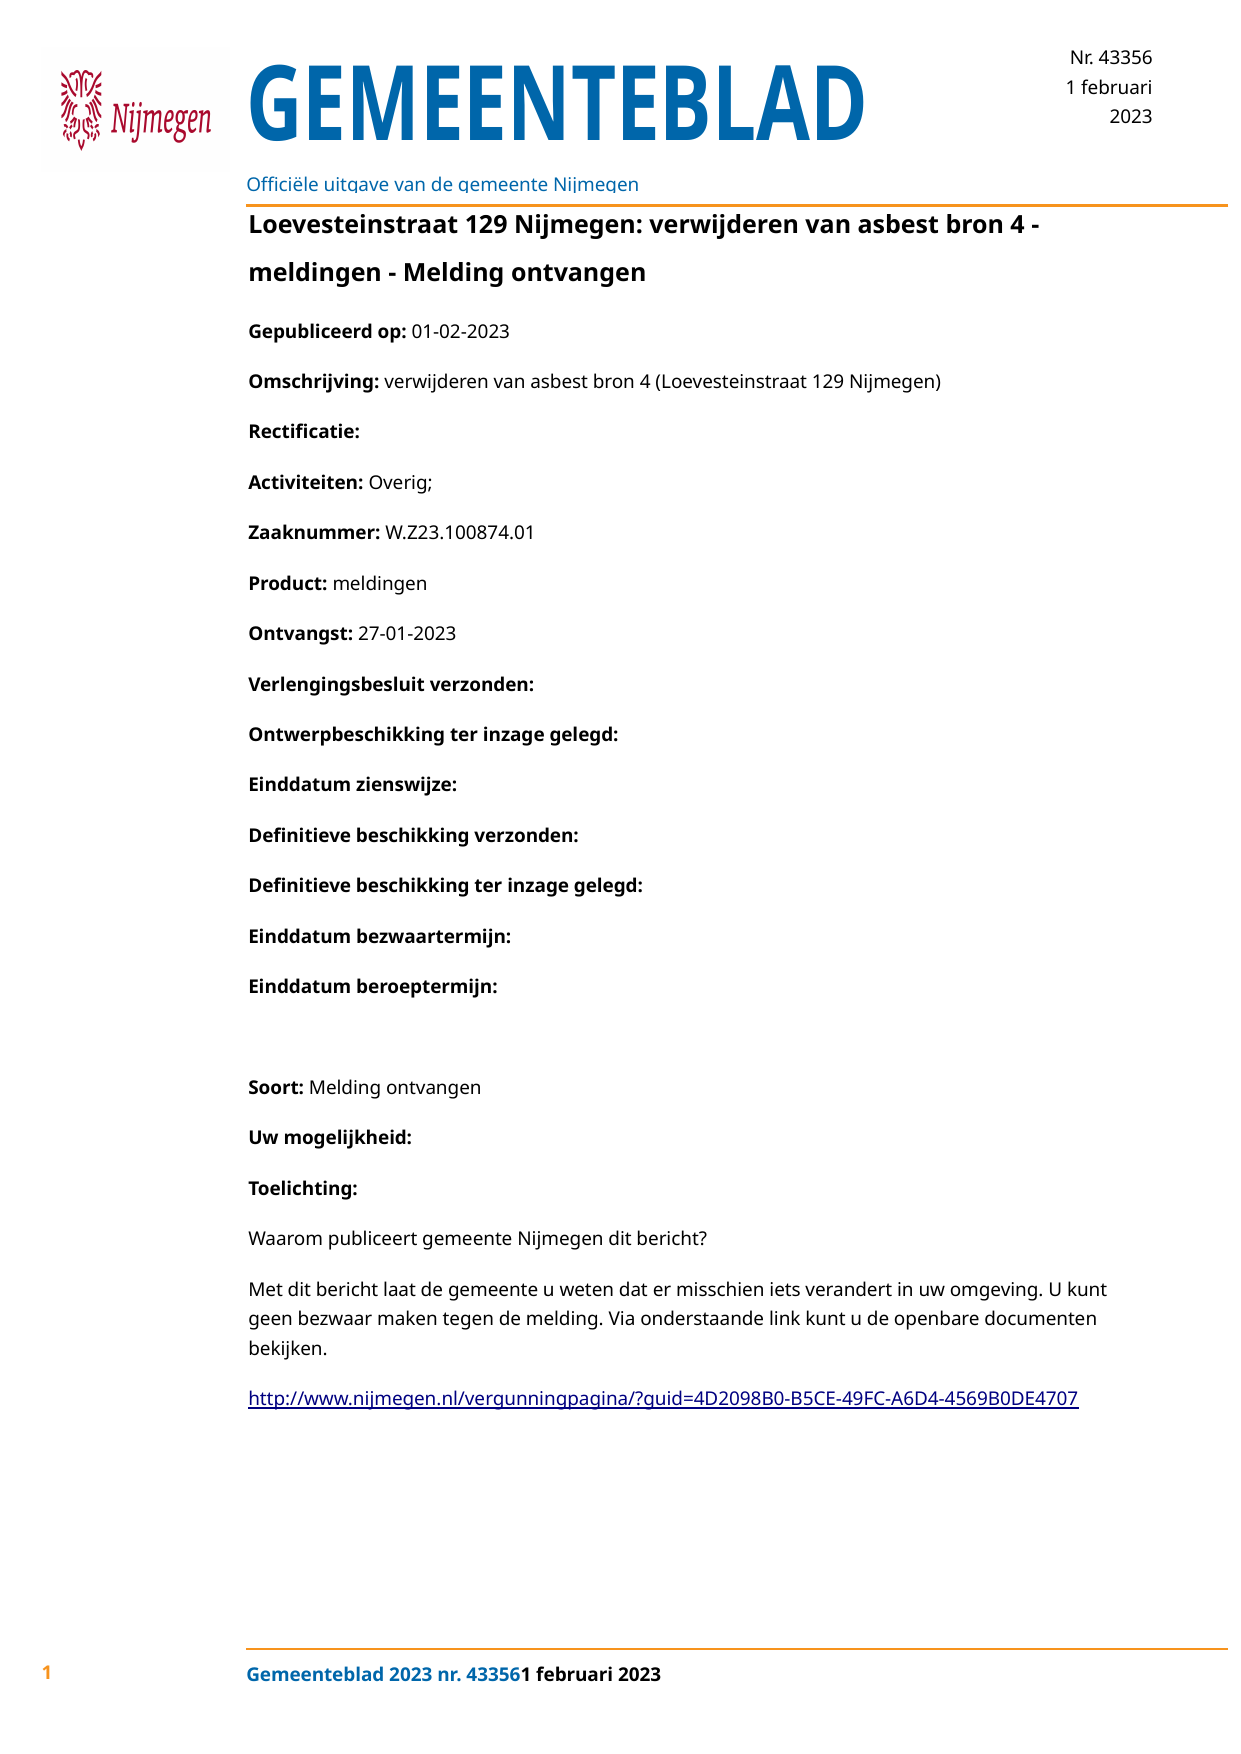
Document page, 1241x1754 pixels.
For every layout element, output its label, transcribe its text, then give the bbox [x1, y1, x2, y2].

text Omschrijving: verwijderen van asbest bron 4 (Loevesteinstraat 129 Nijmegen) [248, 368, 1152, 394]
text Loevesteinstraat 129 Nijmegen: verwijderen van asbest bron 4 - meldingen - Melding ontvangen [248, 207, 1152, 288]
text Ontvangst: 27-01-2023 [248, 620, 1152, 646]
text Soort: Melding ontvangen [248, 1074, 1152, 1100]
text Ontwerpbeschikking ter inzage gelegd: [248, 721, 1152, 747]
text Zaaknummer: W.Z23.100874.01 [248, 519, 1152, 545]
text Activiteiten: Overig; [248, 469, 1152, 495]
text Product: meldingen [248, 570, 1152, 596]
text http://www.nijmegen.nl/vergunningpagina/?guid=4D2098B0-B5CE-49FC-A6D4-4569B0DE4707 [248, 1385, 1152, 1411]
text Definitieve beschikking ter inzage gelegd: [248, 872, 1152, 898]
text Einddatum bezwaartermijn: [248, 923, 1152, 949]
text Definitieve beschikking verzonden: [248, 822, 1152, 848]
text Uw mogelijkheid: [248, 1124, 1152, 1150]
text Verlengingsbesluit verzonden: [248, 671, 1152, 697]
text Met dit bericht laat de gemeente u weten dat er misschien iets verandert in uw omgeving. U kunt geen bezwaar maken tegen de melding. Via onderstaande link kunt u de openbare documenten bekijken. [248, 1276, 1152, 1361]
text Toelichting: [248, 1175, 1152, 1201]
text Waarom publiceert gemeente Nijmegen dit bericht? [248, 1225, 1152, 1251]
picture [41, 47, 231, 172]
text Einddatum zienswijze: [248, 772, 1152, 797]
text Einddatum beroeptermijn: [248, 973, 1152, 999]
text Gepubliceerd op: 01-02-2023 [248, 318, 1152, 344]
text Rectificatie: [248, 419, 1152, 444]
